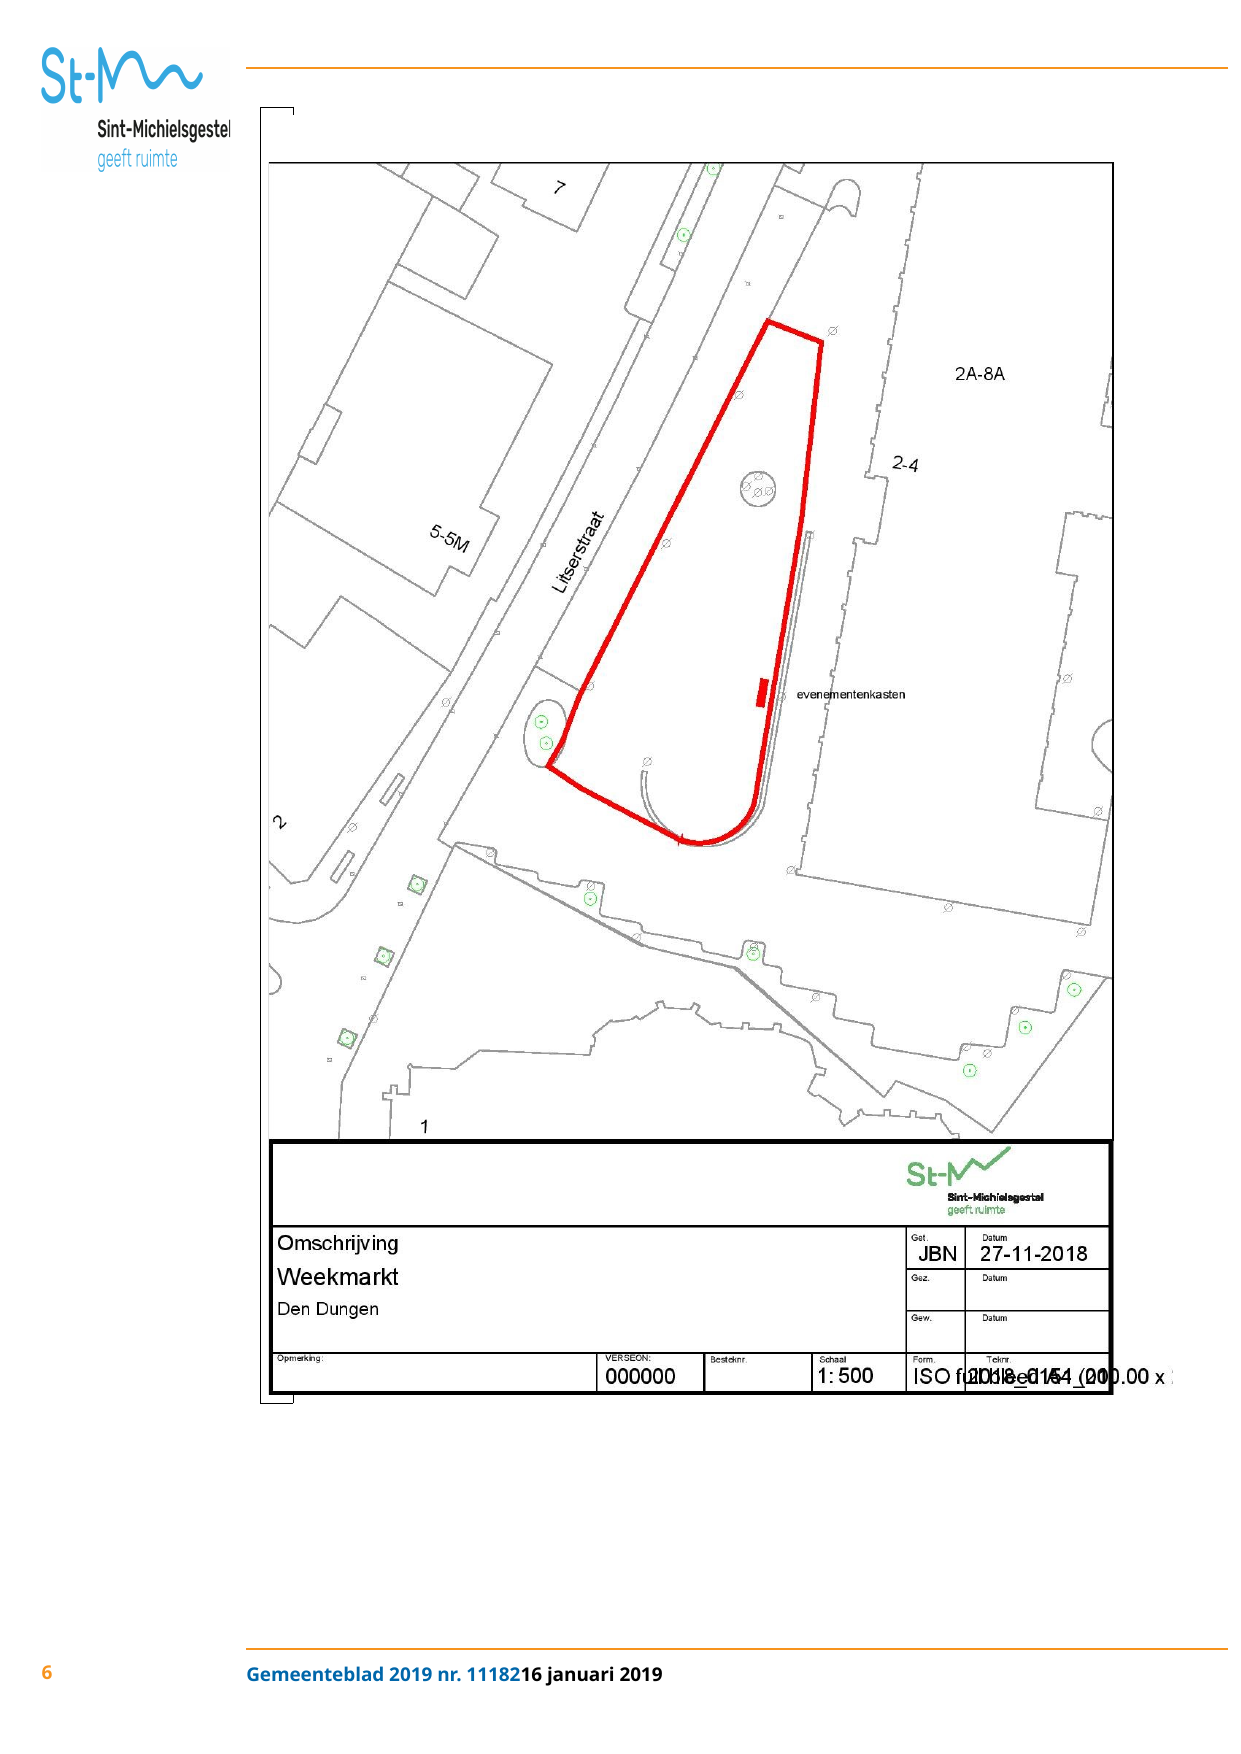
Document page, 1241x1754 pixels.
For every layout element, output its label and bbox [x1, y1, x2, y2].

picture [41, 47, 231, 172]
picture [268, 115, 1173, 1395]
